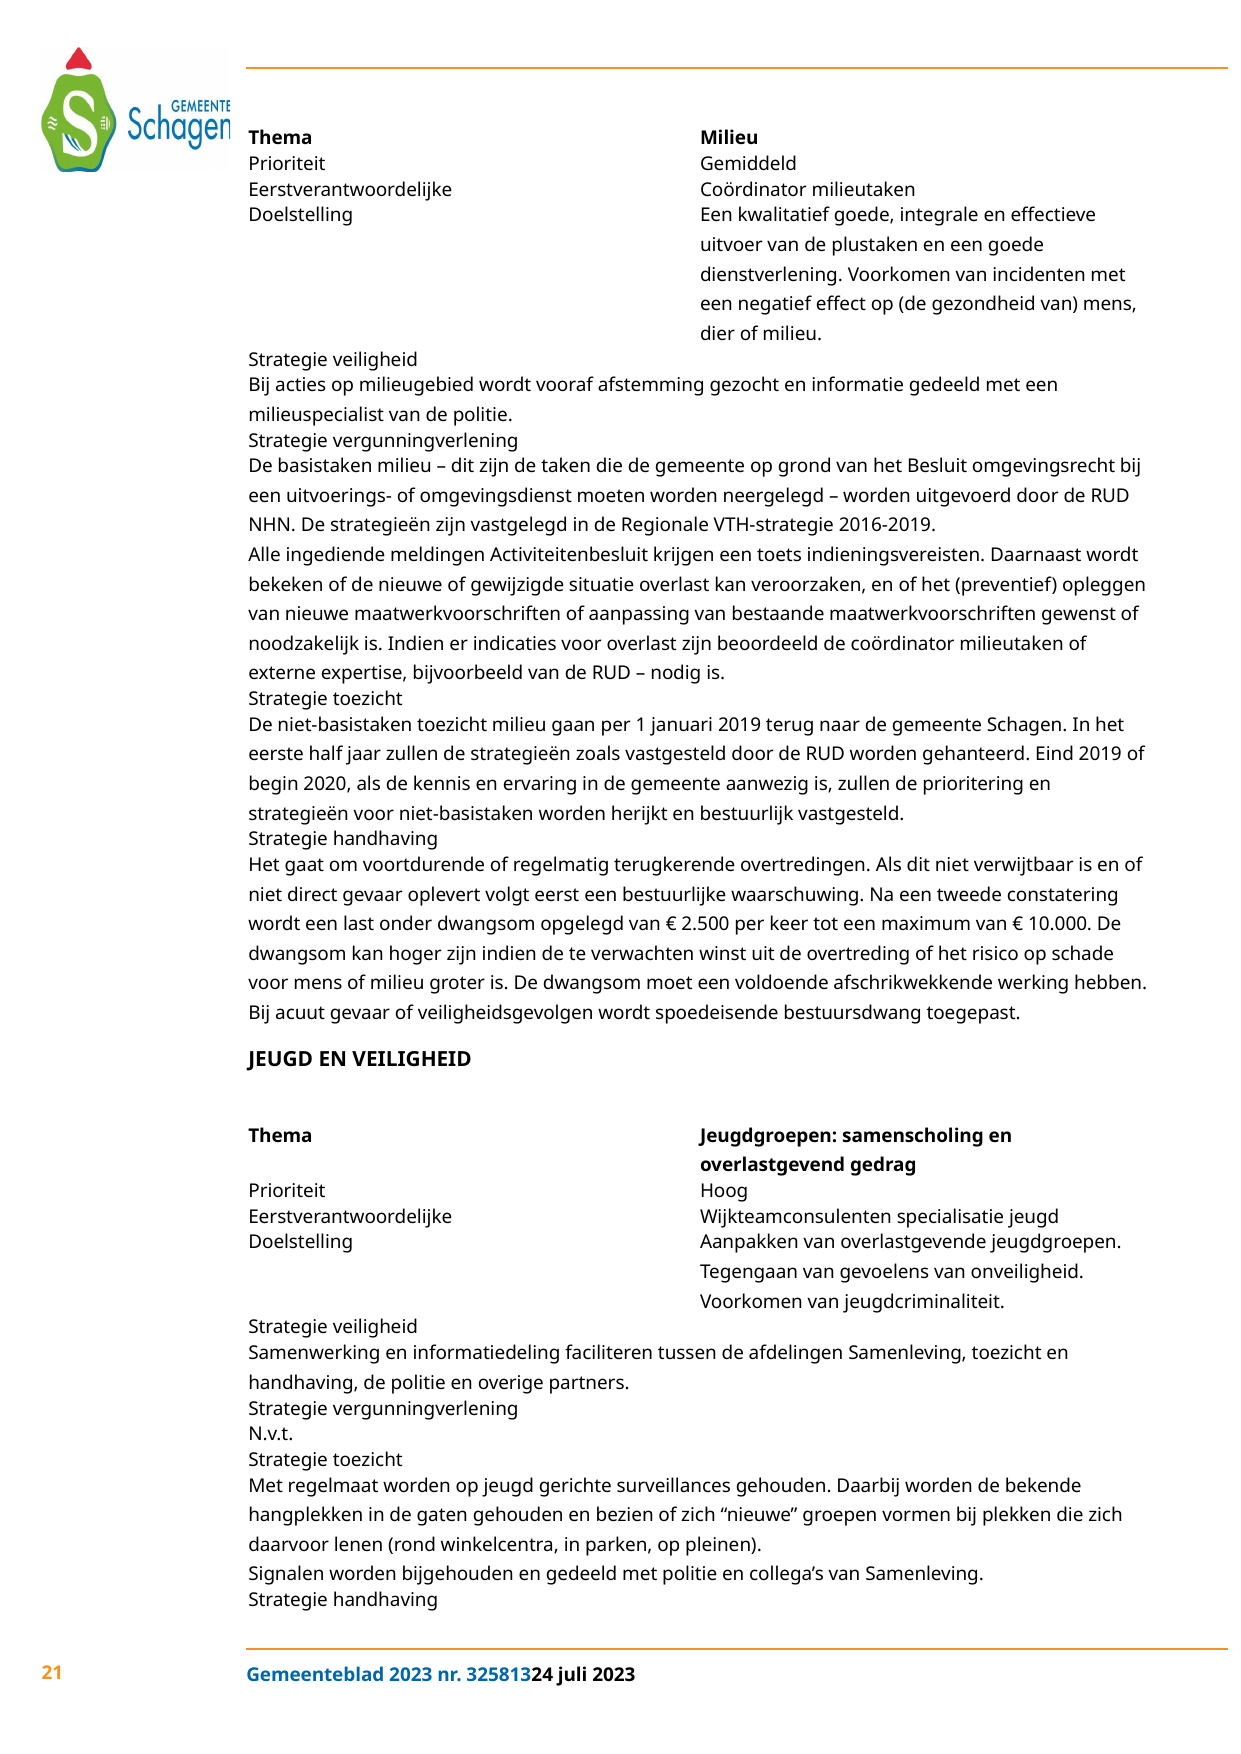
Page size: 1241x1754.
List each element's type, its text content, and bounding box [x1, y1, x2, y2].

table_cell Strategie handhaving [248, 1586, 1152, 1612]
table_header Thema [248, 125, 700, 150]
table_cell Strategie veiligheid [248, 1314, 1152, 1339]
table_cell Hoog [700, 1177, 1152, 1203]
table_header Thema [248, 1122, 700, 1177]
table_cell Strategie vergunningverlening [248, 427, 1152, 452]
table_cell Strategie vergunningverlening [248, 1395, 1152, 1420]
table_cell Strategie toezicht [248, 685, 1152, 711]
table_cell Aanpakken van overlastgevende jeugdgroepen. Tegengaan van gevoelens van onveiligheid. Voorkomen van jeugdcriminaliteit. [700, 1229, 1152, 1314]
picture [41, 47, 231, 172]
table_header Milieu [700, 125, 1152, 150]
table_cell Wijkteamconsulenten specialisatie jeugd [700, 1203, 1152, 1229]
table_cell Een kwalitatief goede, integrale en effectieve uitvoer van de plustaken en een goede dienstverlening. Voorkomen van incidenten met een negatief effect op (de gezondheid van) mens, dier of milieu. [700, 202, 1152, 346]
text JEUGD EN VEILIGHEID [248, 1044, 1152, 1073]
table_cell Eerstverantwoordelijke [248, 1203, 700, 1229]
table_cell N.v.t. [248, 1420, 1152, 1446]
table_cell Strategie veiligheid [248, 346, 1152, 371]
table_cell Samenwerking en informatiedeling faciliteren tussen de afdelingen Samenleving, toezicht en handhaving, de politie en overige partners. [248, 1339, 1152, 1395]
table_cell Strategie toezicht [248, 1446, 1152, 1472]
table_cell Met regelmaat worden op jeugd gerichte surveillances gehouden. Daarbij worden de bekende hangplekken in de gaten gehouden en bezien of zich “nieuwe” groepen vormen bij plekken die zich daarvoor lenen (rond winkelcentra, in parken, op pleinen). Signalen worden bijgehouden en gedeeld met politie en collega’s van Samenleving. [248, 1472, 1152, 1586]
table_cell De basistaken milieu – dit zijn de taken die de gemeente op grond van het Besluit omgevingsrecht bij een uitvoerings- of omgevingsdienst moeten worden neergelegd – worden uitgevoerd door de RUD NHN. De strategieën zijn vastgelegd in de Regionale VTH-strategie 2016-2019. Alle ingediende meldingen Activiteitenbesluit krijgen een toets indieningsvereisten. Daarnaast wordt bekeken of de nieuwe of gewijzigde situatie overlast kan veroorzaken, en of het (preventief) opleggen van nieuwe maatwerkvoorschriften of aanpassing van bestaande maatwerkvoorschriften gewenst of noodzakelijk is. Indien er indicaties voor overlast zijn beoordeeld de coördinator milieutaken of externe expertise, bijvoorbeeld van de RUD – nodig is. [248, 453, 1152, 685]
table_cell Eerstverantwoordelijke [248, 176, 700, 202]
table_cell Doelstelling [248, 1229, 700, 1314]
table_cell Prioriteit [248, 1177, 700, 1203]
table_cell Coördinator milieutaken [700, 176, 1152, 202]
table_cell De niet-basistaken toezicht milieu gaan per 1 januari 2019 terug naar de gemeente Schagen. In het eerste half jaar zullen de strategieën zoals vastgesteld door de RUD worden gehanteerd. Eind 2019 of begin 2020, als de kennis en ervaring in de gemeente aanwezig is, zullen de prioritering en strategieën voor niet-basistaken worden herijkt en bestuurlijk vastgesteld. [248, 711, 1152, 826]
table_cell Doelstelling [248, 202, 700, 346]
table_cell Bij acties op milieugebied wordt vooraf afstemming gezocht en informatie gedeeld met een milieuspecialist van de politie. [248, 371, 1152, 427]
table_cell Het gaat om voortdurende of regelmatig terugkerende overtredingen. Als dit niet verwijtbaar is en of niet direct gevaar oplevert volgt eerst een bestuurlijke waarschuwing. Na een tweede constatering wordt een last onder dwangsom opgelegd van € 2.500 per keer tot een maximum van € 10.000. De dwangsom kan hoger zijn indien de te verwachten winst uit de overtreding of het risico op schade voor mens of milieu groter is. De dwangsom moet een voldoende afschrikwekkende werking hebben. Bij acuut gevaar of veiligheidsgevolgen wordt spoedeisende bestuursdwang toegepast. [248, 851, 1152, 1025]
table_cell Strategie handhaving [248, 826, 1152, 851]
table_cell Gemiddeld [700, 150, 1152, 176]
table_header Jeugdgroepen: samenscholing en overlastgevend gedrag [700, 1122, 1152, 1177]
table_cell Prioriteit [248, 150, 700, 176]
